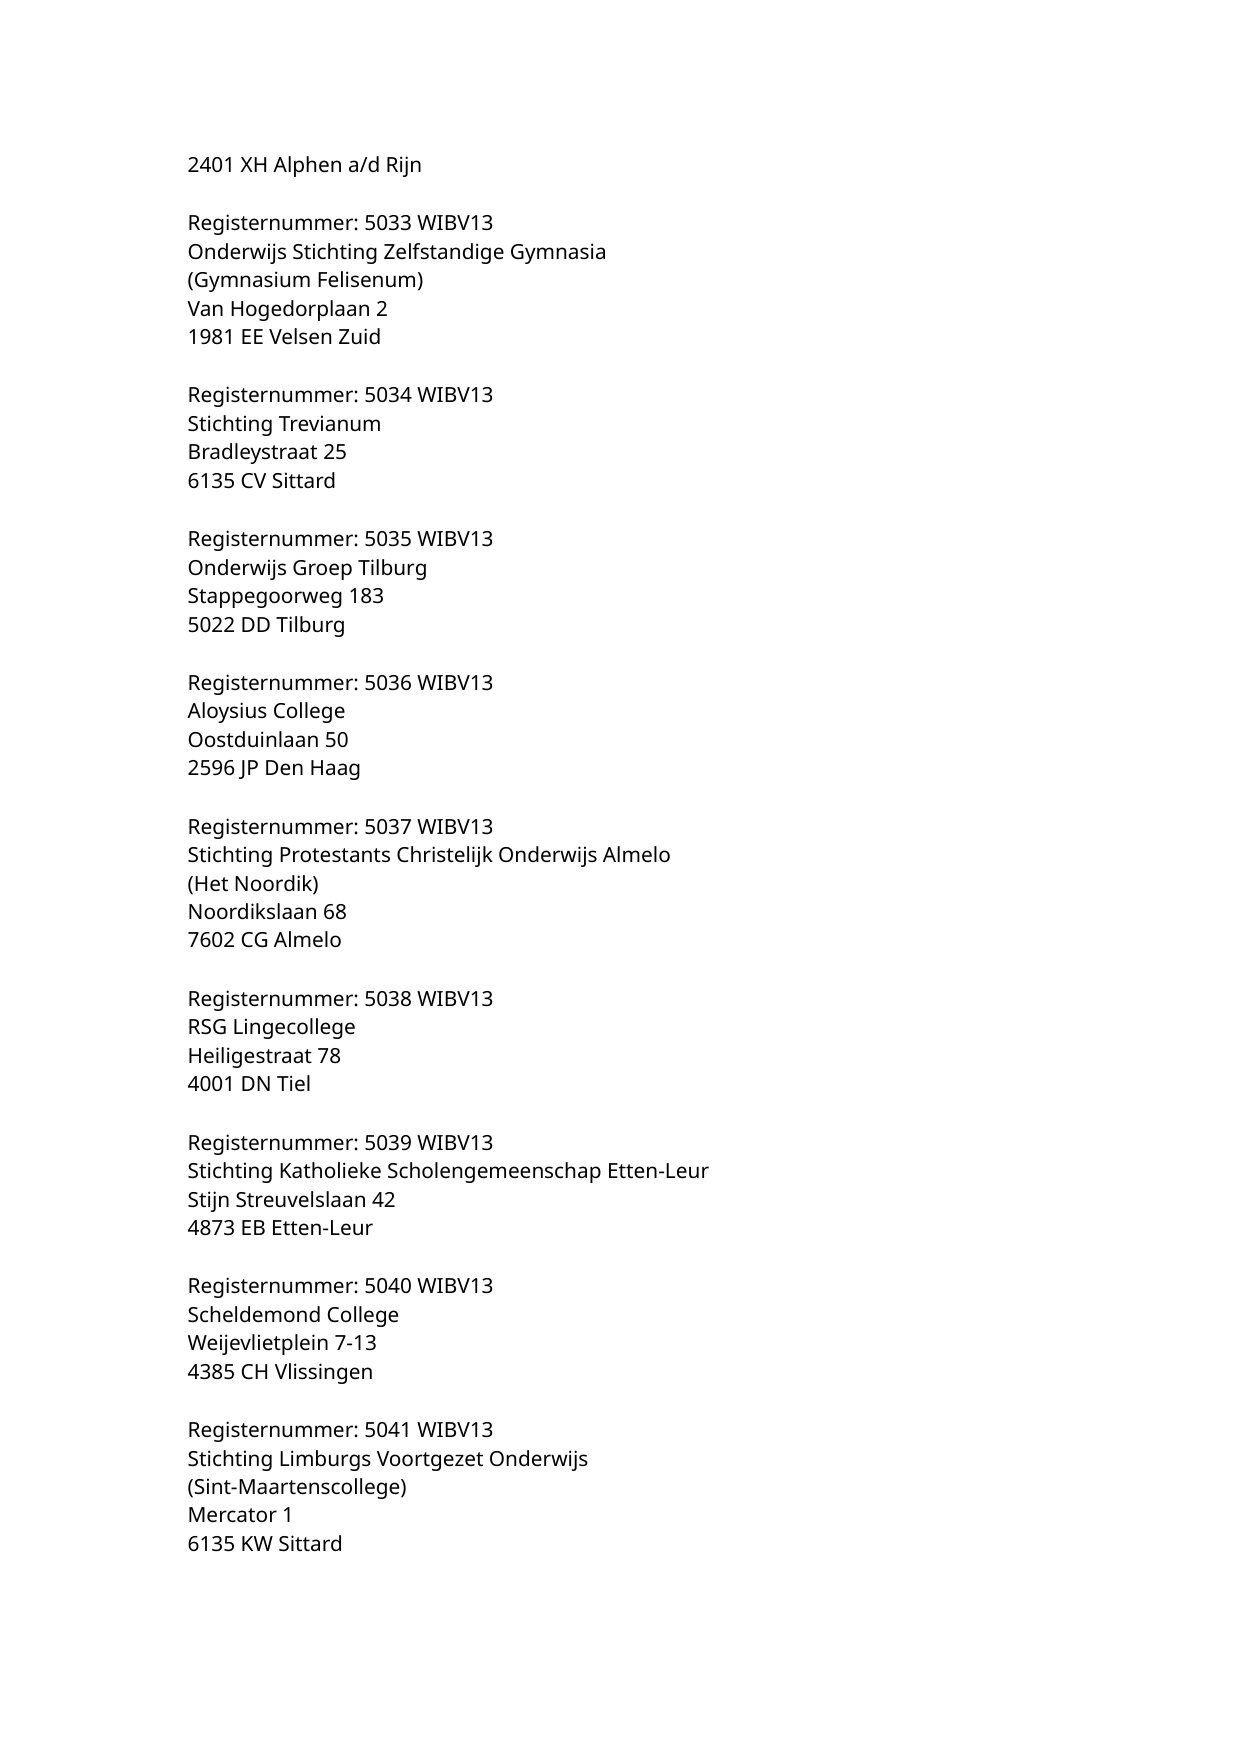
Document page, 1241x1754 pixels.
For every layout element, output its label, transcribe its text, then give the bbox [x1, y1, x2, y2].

text Registernummer: 5039 WIBV13 [187, 1128, 1053, 1156]
text Stichting Katholieke Scholengemeenschap Etten-Leur [187, 1156, 1053, 1185]
text 7602 CG Almelo [187, 926, 1053, 954]
text Registernummer: 5034 WIBV13 [187, 381, 1053, 409]
text 1981 EE Velsen Zuid [187, 322, 1053, 351]
text Aloysius College [187, 697, 1053, 725]
text Stijn Streuvelslaan 42 [187, 1185, 1053, 1213]
text RSG Lingecollege [187, 1012, 1053, 1041]
text 6135 CV Sittard [187, 466, 1053, 494]
text Onderwijs Stichting Zelfstandige Gymnasia [187, 237, 1053, 265]
text Registernummer: 5033 WIBV13 [187, 208, 1053, 237]
text Registernummer: 5038 WIBV13 [187, 984, 1053, 1012]
text Registernummer: 5041 WIBV13 [187, 1415, 1053, 1444]
text Bradleystraat 25 [187, 437, 1053, 466]
text 4873 EB Etten-Leur [187, 1213, 1053, 1242]
text Registernummer: 5035 WIBV13 [187, 524, 1053, 553]
text (Het Noordik) [187, 869, 1053, 897]
text Mercator 1 [187, 1501, 1053, 1529]
text Noordikslaan 68 [187, 897, 1053, 926]
text Stichting Limburgs Voortgezet Onderwijs [187, 1444, 1053, 1472]
text 2596 JP Den Haag [187, 753, 1053, 782]
text Stappegoorweg 183 [187, 581, 1053, 610]
text (Gymnasium Felisenum) [187, 265, 1053, 294]
text 4385 CH Vlissingen [187, 1357, 1053, 1385]
text Van Hogedorplaan 2 [187, 294, 1053, 322]
text Onderwijs Groep Tilburg [187, 553, 1053, 581]
text Registernummer: 5036 WIBV13 [187, 668, 1053, 697]
text 2401 XH Alphen a/d Rijn [187, 150, 1053, 178]
text Scheldemond College [187, 1300, 1053, 1328]
text 4001 DN Tiel [187, 1069, 1053, 1098]
text 5022 DD Tilburg [187, 610, 1053, 638]
text (Sint-Maartenscollege) [187, 1472, 1053, 1501]
text Weijevlietplein 7-13 [187, 1328, 1053, 1357]
text Registernummer: 5037 WIBV13 [187, 812, 1053, 840]
text 6135 KW Sittard [187, 1529, 1053, 1557]
text Stichting Protestants Christelijk Onderwijs Almelo [187, 840, 1053, 869]
text Oostduinlaan 50 [187, 725, 1053, 753]
text Registernummer: 5040 WIBV13 [187, 1272, 1053, 1300]
text Stichting Trevianum [187, 409, 1053, 437]
text Heiligestraat 78 [187, 1041, 1053, 1069]
